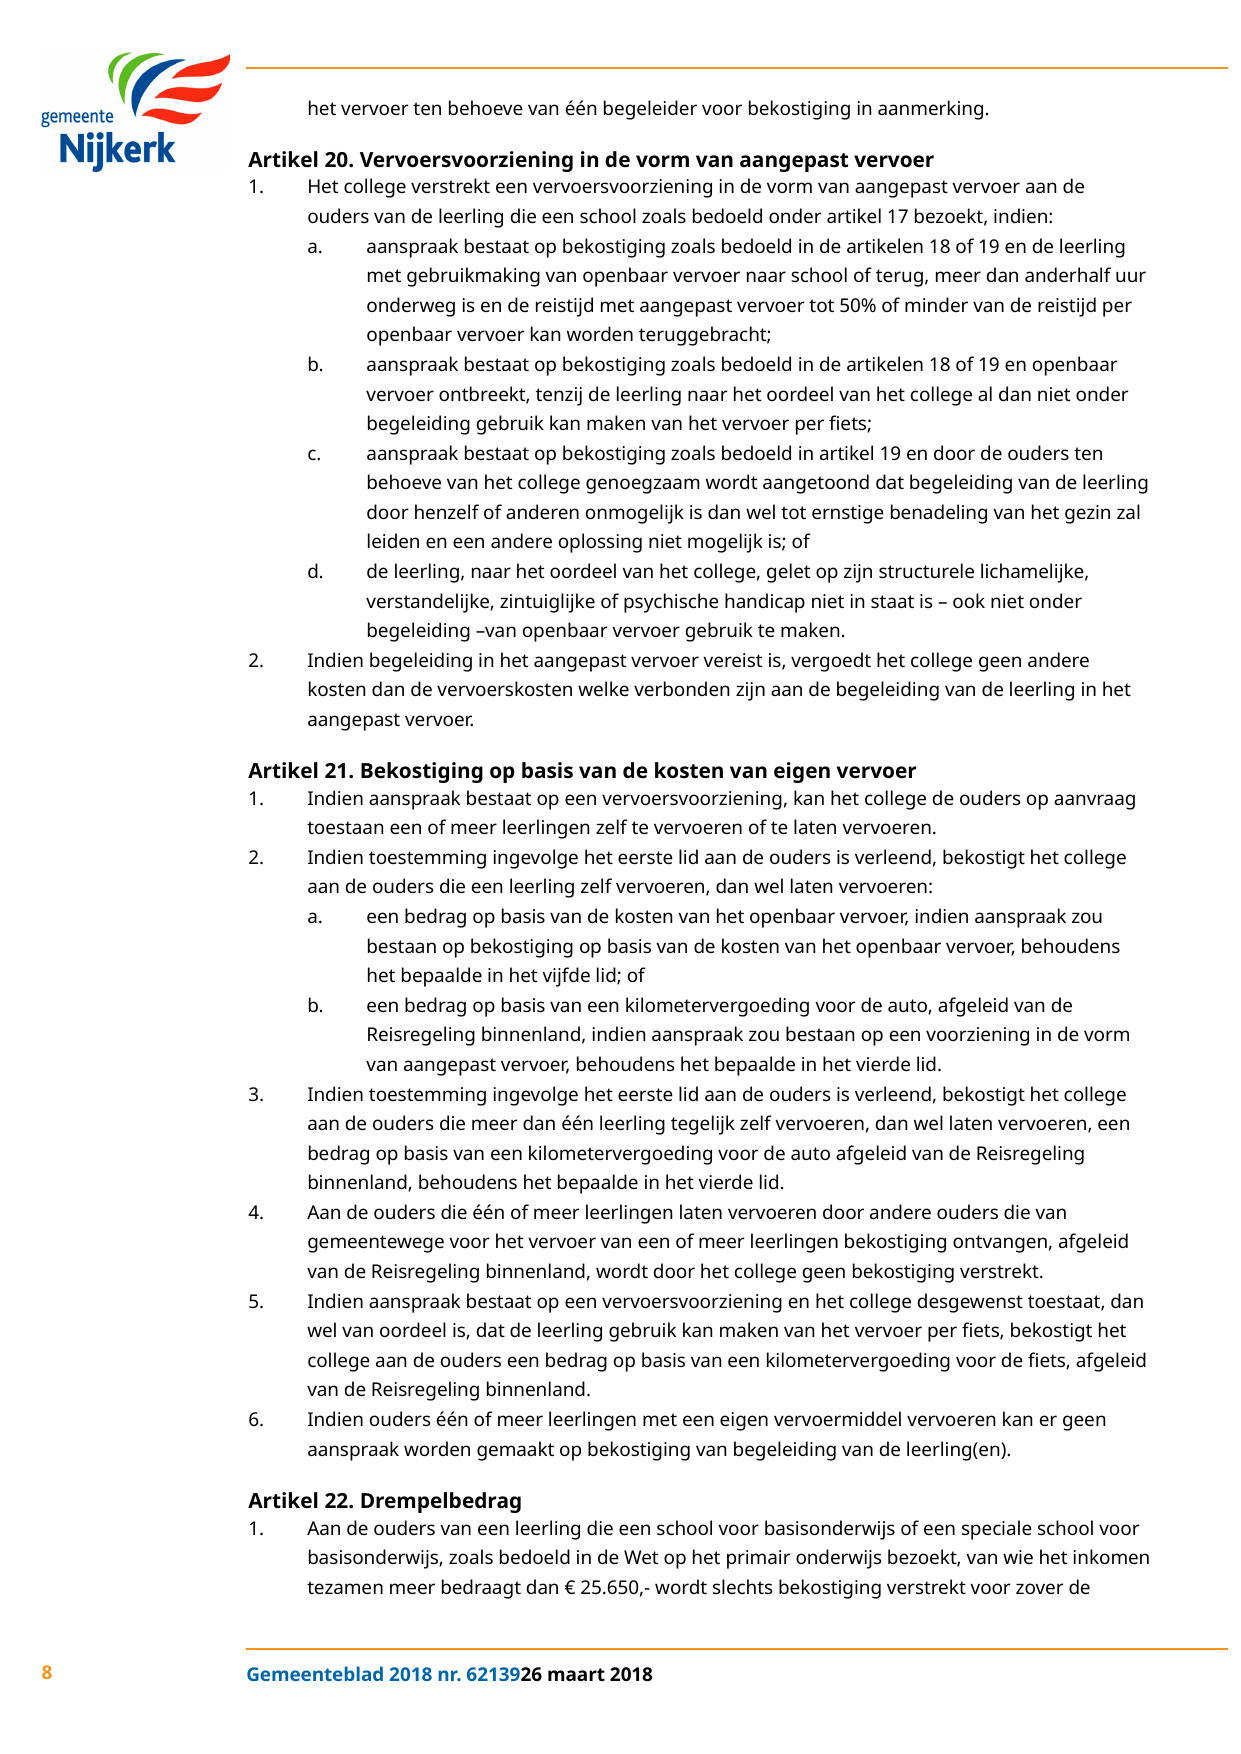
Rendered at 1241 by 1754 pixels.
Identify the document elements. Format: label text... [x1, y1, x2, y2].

list Indien toestemming ingevolge het eerste lid aan de ouders is verleend, bekostigt het college aan de ouders die meer dan één leerling tegelijk zelf vervoeren, dan wel laten vervoeren, een bedrag op basis van een kilometervergoeding voor de auto afgeleid van de Reisregeling binnenland, behoudens het bepaalde in het vierde lid. [248, 1081, 1152, 1195]
list Indien toestemming ingevolge het eerste lid aan de ouders is verleend, bekostigt het college aan de ouders die een leerling zelf vervoeren, dan wel laten vervoeren: [248, 844, 1152, 899]
list Het college verstrekt een vervoersvoorziening in de vorm van aangepast vervoer aan de ouders van de leerling die een school zoals bedoeld onder artikel 17 bezoekt, indien: [248, 174, 1152, 229]
list Indien begeleiding in het aangepast vervoer vereist is, vergoedt het college geen andere kosten dan de vervoerskosten welke verbonden zijn aan de begeleiding van de leerling in het aangepast vervoer. [248, 647, 1152, 732]
list Indien aanspraak bestaat op een vervoersvoorziening, kan het college de ouders op aanvraag toestaan een of meer leerlingen zelf te vervoeren of te laten vervoeren. [248, 785, 1152, 840]
list aanspraak bestaat op bekostiging zoals bedoeld in de artikelen 18 of 19 en de leerling met gebruikmaking van openbaar vervoer naar school of terug, meer dan anderhalf uur onderweg is en de reistijd met aangepast vervoer tot 50% of minder van de reistijd per openbaar vervoer kan worden teruggebracht; [307, 233, 1152, 347]
text Artikel 20. Vervoersvoorziening in de vorm van aangepast vervoer [248, 145, 1152, 174]
text Artikel 22. Drempelbedrag [248, 1486, 1152, 1515]
list Aan de ouders die één of meer leerlingen laten vervoeren door andere ouders die van gemeentewege voor het vervoer van een of meer leerlingen bekostiging ontvangen, afgeleid van de Reisregeling binnenland, wordt door het college geen bekostiging verstrekt. [248, 1199, 1152, 1284]
list de leerling, naar het oordeel van het college, gelet op zijn structurele lichamelijke, verstandelijke, zintuiglijke of psychische handicap niet in staat is – ook niet onder begeleiding –van openbaar vervoer gebruik te maken. [307, 558, 1152, 643]
list Indien aanspraak bestaat op een vervoersvoorziening en het college desgewenst toestaat, dan wel van oordeel is, dat de leerling gebruik kan maken van het vervoer per fiets, bekostigt het college aan de ouders een bedrag op basis van een kilometervergoeding voor de fiets, afgeleid van de Reisregeling binnenland. [248, 1288, 1152, 1402]
picture [41, 47, 231, 172]
list het vervoer ten behoeve van één begeleider voor bekostiging in aanmerking. [248, 95, 1152, 121]
list Aan de ouders van een leerling die een school voor basisonderwijs of een speciale school voor basisonderwijs, zoals bedoeld in de Wet op het primair onderwijs bezoekt, van wie het inkomen tezamen meer bedraagt dan € 25.650,- wordt slechts bekostiging verstrekt voor zover de [248, 1515, 1152, 1599]
list een bedrag op basis van een kilometervergoeding voor de auto, afgeleid van de Reisregeling binnenland, indien aanspraak zou bestaan op een voorziening in de vorm van aangepast vervoer, behoudens het bepaalde in het vierde lid. [307, 992, 1152, 1077]
list Indien ouders één of meer leerlingen met een eigen vervoermiddel vervoeren kan er geen aanspraak worden gemaakt op bekostiging van begeleiding van de leerling(en). [248, 1406, 1152, 1462]
list een bedrag op basis van de kosten van het openbaar vervoer, indien aanspraak zou bestaan op bekostiging op basis van de kosten van het openbaar vervoer, behoudens het bepaalde in het vijfde lid; of [307, 903, 1152, 988]
text Artikel 21. Bekostiging op basis van de kosten van eigen vervoer [248, 757, 1152, 785]
list aanspraak bestaat op bekostiging zoals bedoeld in de artikelen 18 of 19 en openbaar vervoer ontbreekt, tenzij de leerling naar het oordeel van het college al dan niet onder begeleiding gebruik kan maken van het vervoer per fiets; [307, 351, 1152, 436]
list aanspraak bestaat op bekostiging zoals bedoeld in artikel 19 en door de ouders ten behoeve van het college genoegzaam wordt aangetoond dat begeleiding van de leerling door henzelf of anderen onmogelijk is dan wel tot ernstige benadeling van het gezin zal leiden en een andere oplossing niet mogelijk is; of [307, 440, 1152, 554]
